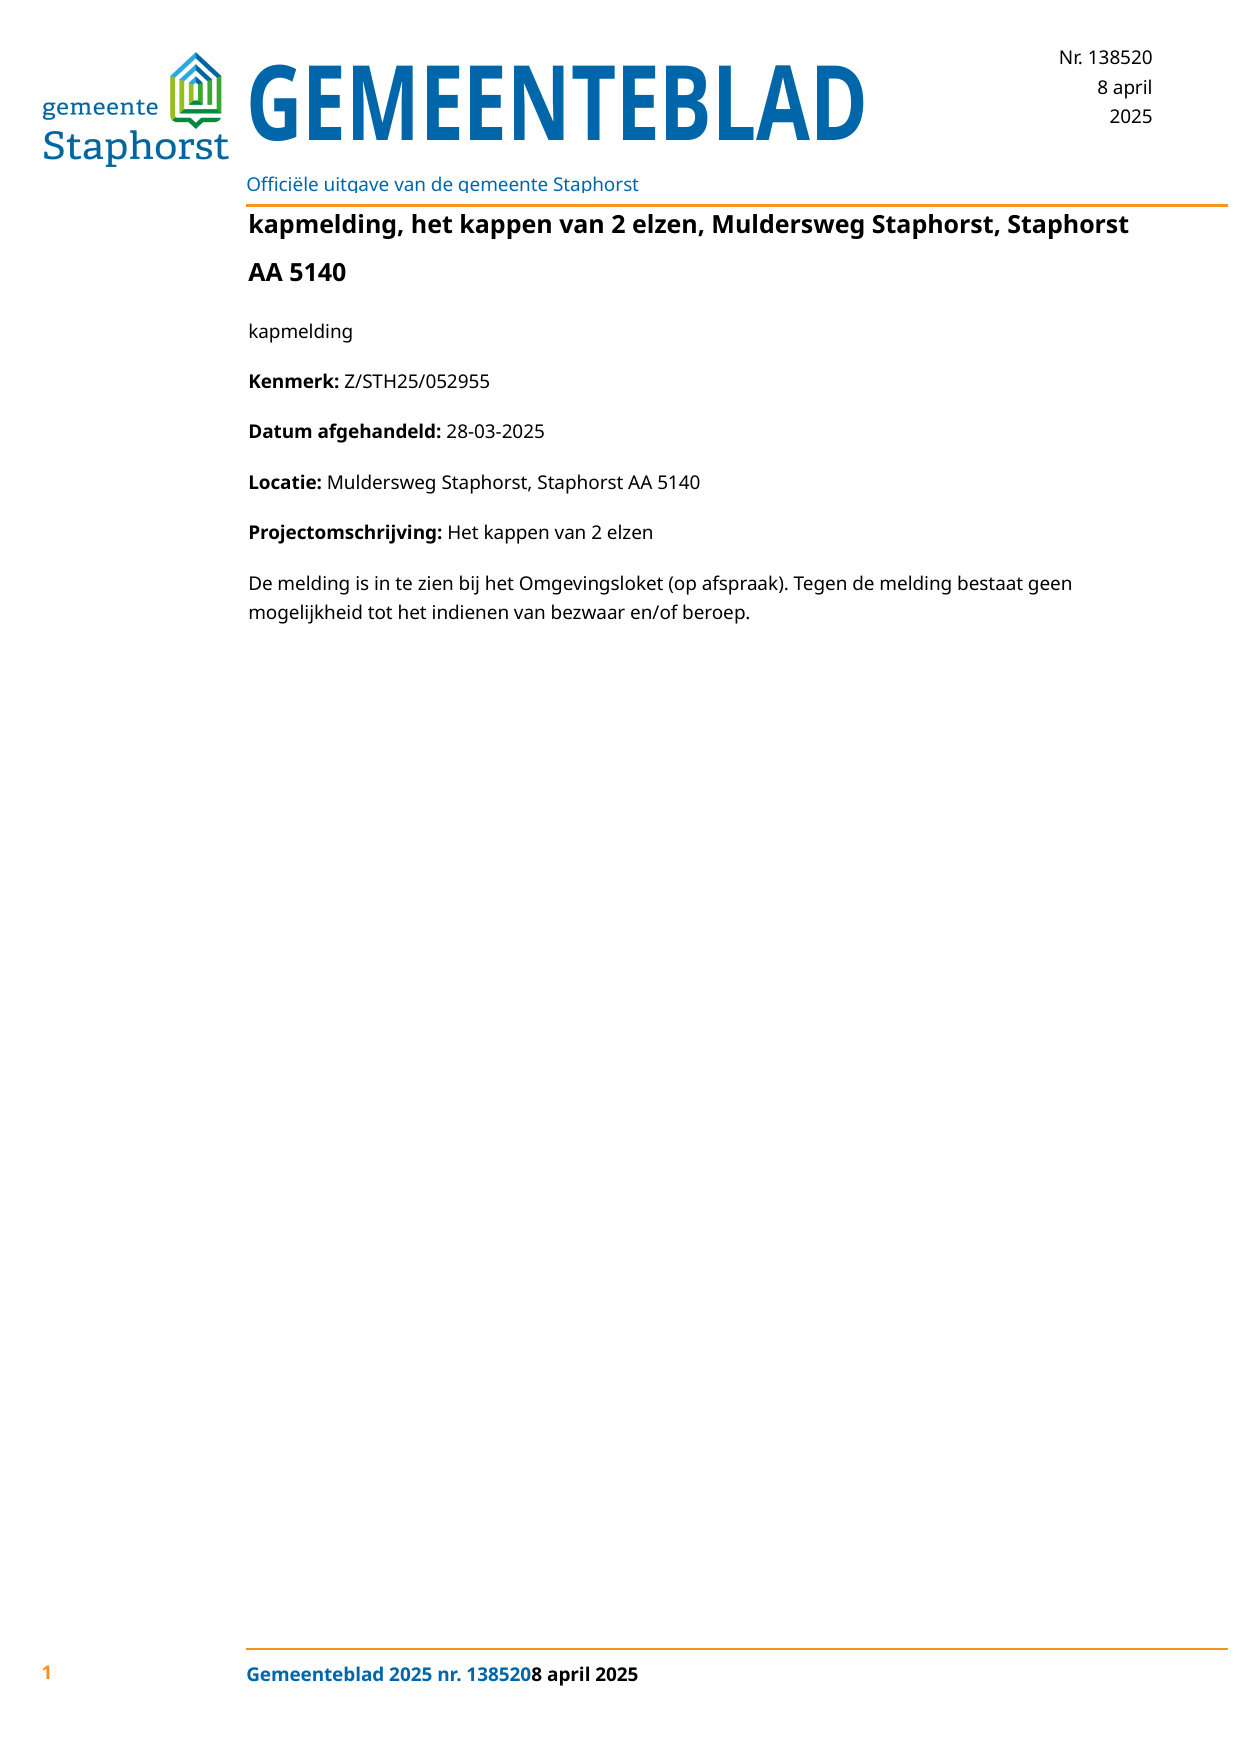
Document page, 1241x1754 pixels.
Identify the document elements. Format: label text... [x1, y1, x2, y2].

text kapmelding, het kappen van 2 elzen, Muldersweg Staphorst, Staphorst AA 5140 [248, 207, 1152, 288]
text Projectomschrijving: Het kappen van 2 elzen [248, 519, 1152, 545]
text Kenmerk: Z/STH25/052955 [248, 368, 1152, 394]
text Locatie: Muldersweg Staphorst, Staphorst AA 5140 [248, 469, 1152, 495]
text De melding is in te zien bij het Omgevingsloket (op afspraak). Tegen de melding bestaat geen mogelijkheid tot het indienen van bezwaar en/of beroep. [248, 570, 1152, 625]
text Datum afgehandeld: 28-03-2025 [248, 419, 1152, 444]
picture [41, 47, 231, 172]
text kapmelding [248, 318, 1152, 344]
